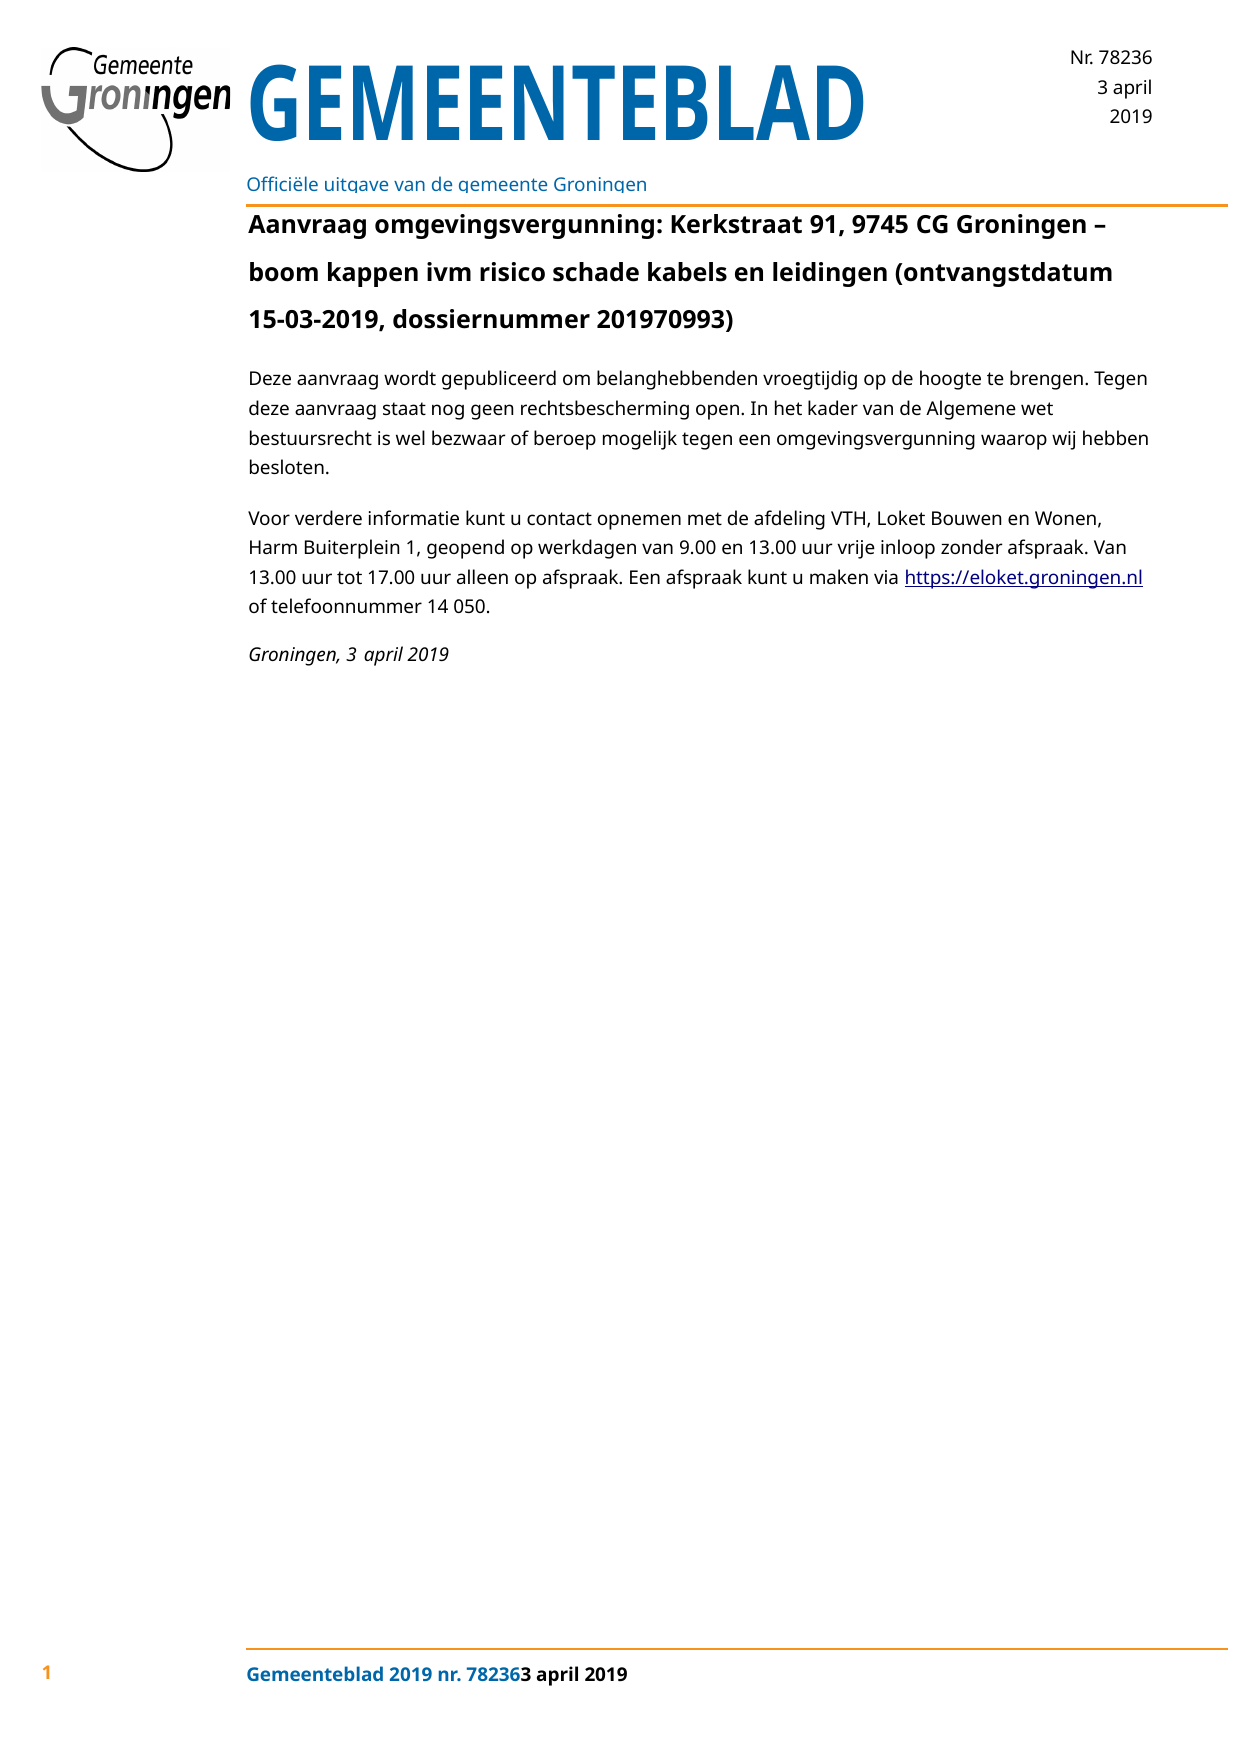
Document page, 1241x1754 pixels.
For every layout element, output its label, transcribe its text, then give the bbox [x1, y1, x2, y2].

text Groningen, 3 april 2019 [248, 641, 1152, 667]
text Deze aanvraag wordt gepubliceerd om belanghebbenden vroegtijdig op de hoogte te brengen. Tegen deze aanvraag staat nog geen rechtsbescherming open. In het kader van de Algemene wet bestuursrecht is wel bezwaar of beroep mogelijk tegen een omgevingsvergunning waarop wij hebben besloten. [248, 366, 1152, 480]
text Aanvraag omgevingsvergunning: Kerkstraat 91, 9745 CG Groningen – boom kappen ivm risico schade kabels en leidingen (ontvangstdatum 15-03-2019, dossiernummer 201970993) [248, 207, 1152, 336]
text Voor verdere informatie kunt u contact opnemen met de afdeling VTH, Loket Bouwen en Wonen, Harm Buiterplein 1, geopend op werkdagen van 9.00 en 13.00 uur vrije inloop zonder afspraak. Van 13.00 uur tot 17.00 uur alleen op afspraak. Een afspraak kunt u maken via https://eloket.groningen.nl of telefoonnummer 14 050. [248, 505, 1152, 619]
picture [41, 47, 231, 172]
